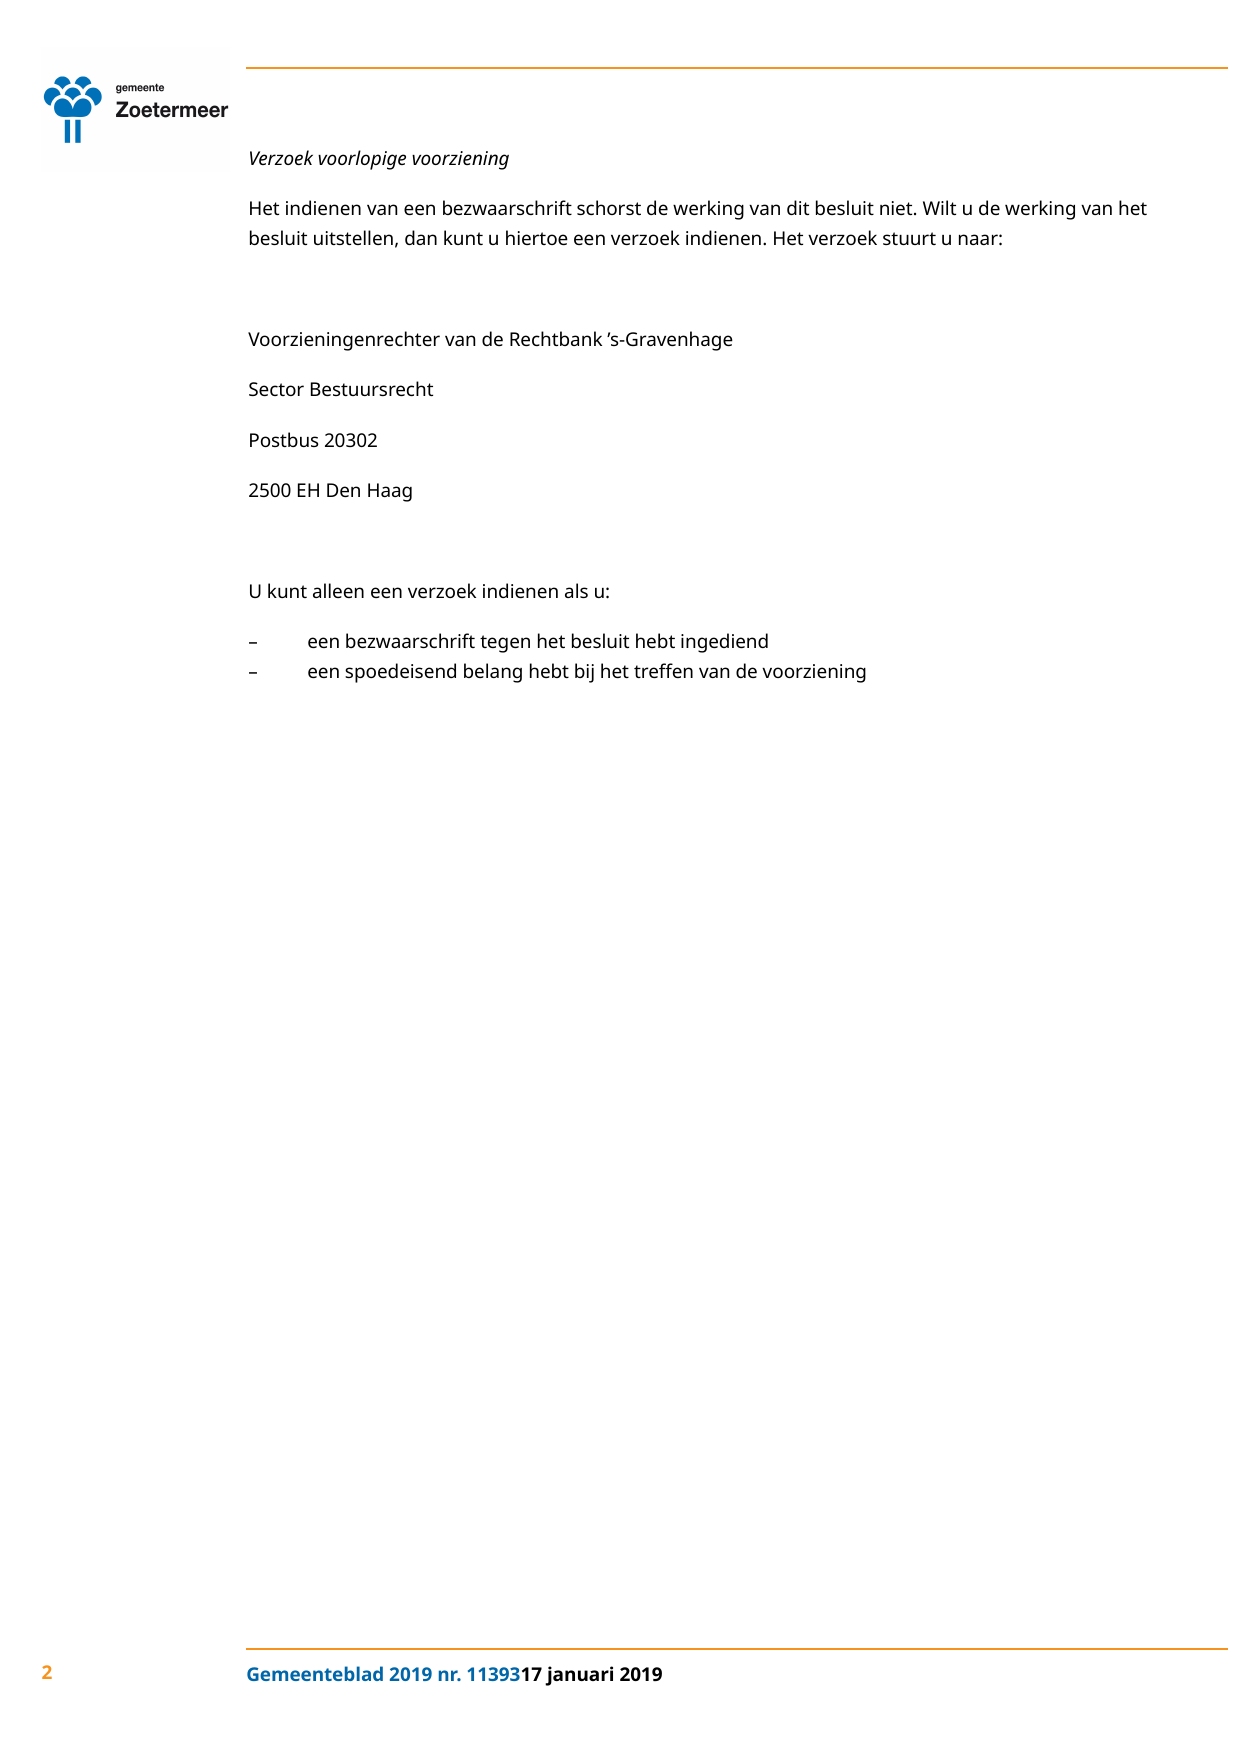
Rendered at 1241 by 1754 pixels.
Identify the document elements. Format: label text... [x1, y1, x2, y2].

text U kunt alleen een verzoek indienen als u: [248, 578, 1152, 604]
list een bezwaarschrift tegen het besluit hebt ingediend [248, 628, 1152, 654]
text Postbus 20302 [248, 427, 1152, 453]
text Verzoek voorlopige voorziening [248, 145, 1152, 171]
text Sector Bestuursrecht [248, 376, 1152, 402]
text Het indienen van een bezwaarschrift schorst de werking van dit besluit niet. Wilt u de werking van het besluit uitstellen, dan kunt u hiertoe een verzoek indienen. Het verzoek stuurt u naar: [248, 196, 1152, 251]
text Voorzieningenrechter van de Rechtbank ’s-Gravenhage [248, 326, 1152, 352]
picture [41, 47, 231, 172]
text 2500 EH Den Haag [248, 477, 1152, 503]
list een spoedeisend belang hebt bij het treffen van de voorziening [248, 658, 1152, 684]
